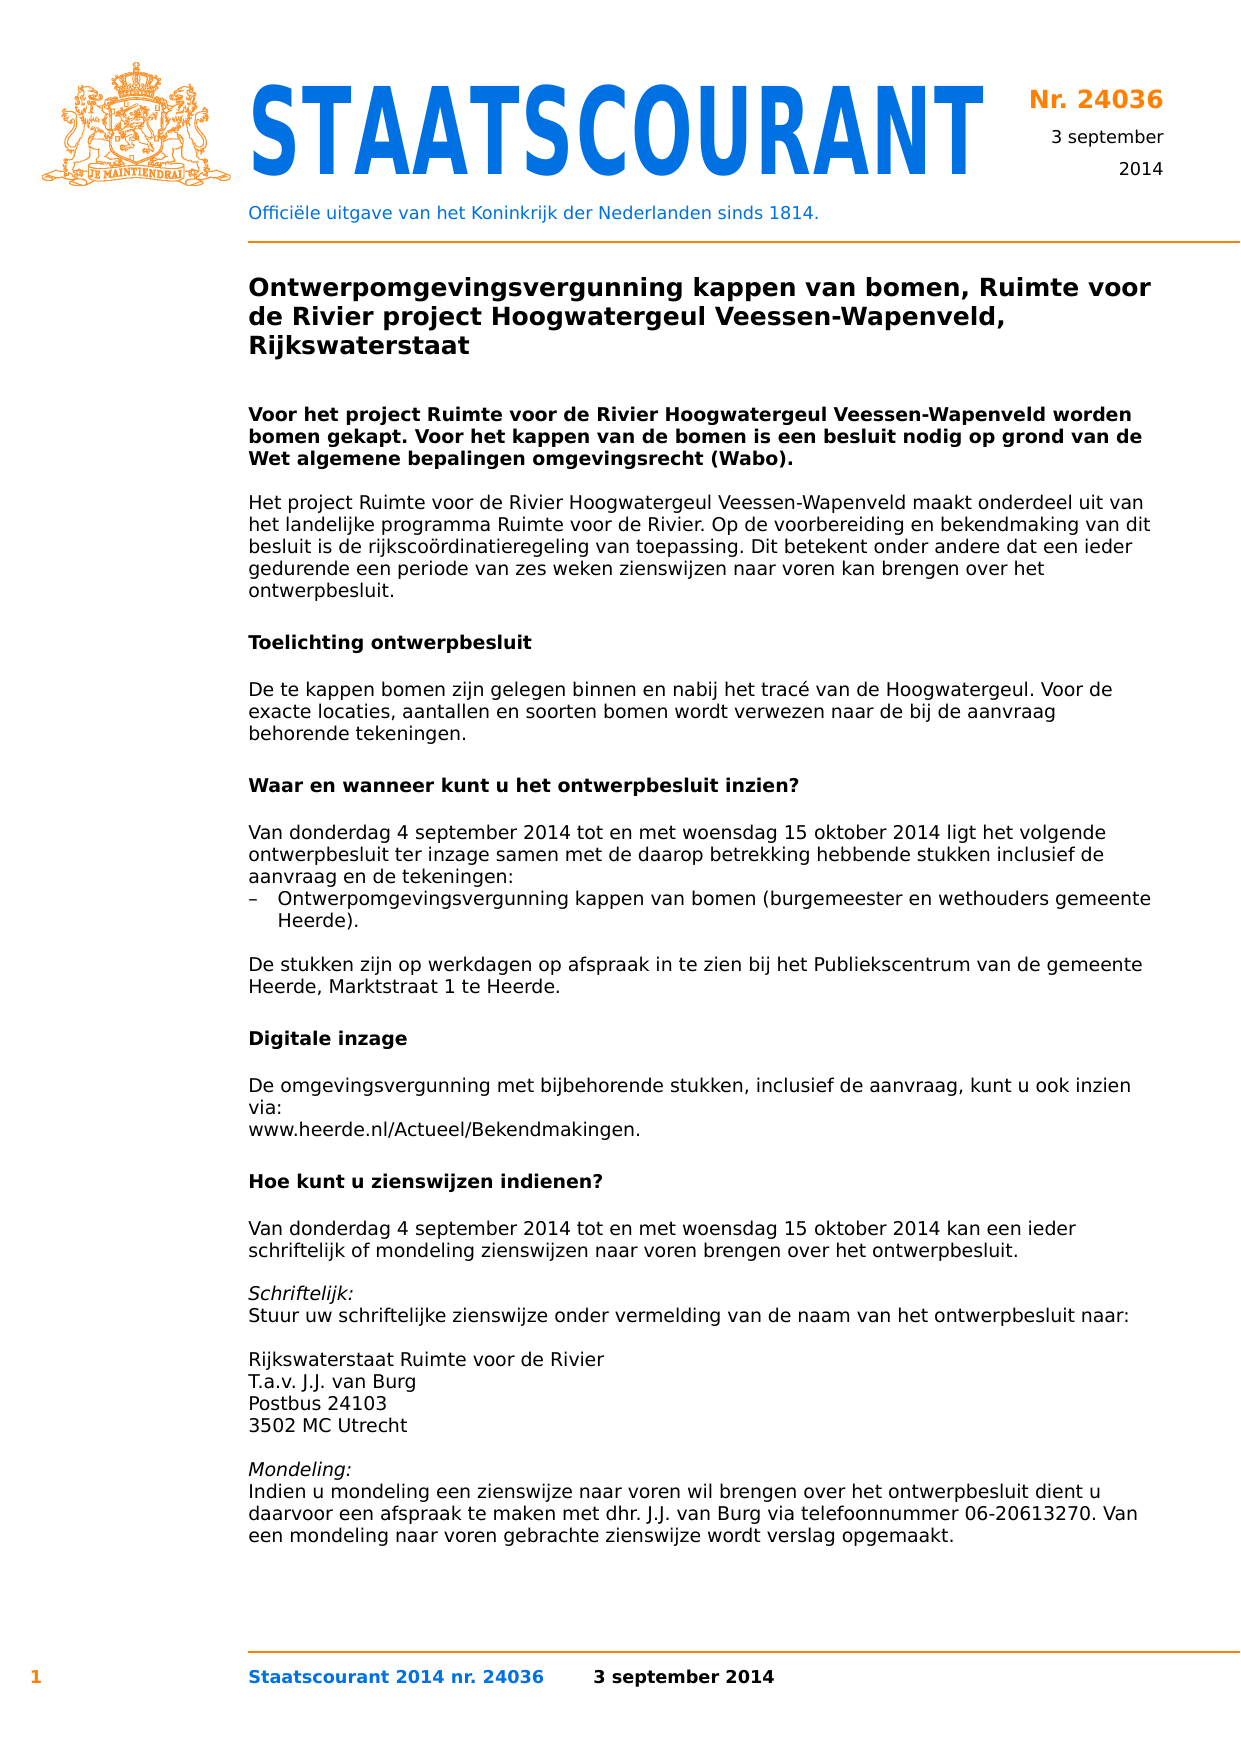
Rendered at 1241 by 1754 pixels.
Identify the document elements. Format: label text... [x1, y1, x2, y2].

table_header Nr. 24036 [998, 62, 1240, 121]
table_cell 2014 [998, 153, 1240, 203]
text Indien u mondeling een zienswijze naar voren wil brengen over het ontwerpbesluit dient u daarvoor een afspraak te maken met dhr. J.J. van Burg via telefoonnummer 06-20613270. Van een mondeling naar voren gebrachte zienswijze wordt verslag opgemaakt. [248, 1481, 1163, 1547]
text Voor het project Ruimte voor de Rivier Hoogwatergeul Veessen-Wapenveld worden bomen gekapt. Voor het kappen van de bomen is een besluit nodig op grond van de Wet algemene bepalingen omgevingsrecht (Wabo). [248, 404, 1163, 470]
table_header STAATSCOURANT [248, 62, 998, 203]
text Van donderdag 4 september 2014 tot en met woensdag 15 oktober 2014 kan een ieder schriftelijk of mondeling zienswijzen naar voren brengen over het ontwerpbesluit. [248, 1217, 1163, 1261]
text Schriftelijk: [248, 1283, 1163, 1305]
text www.heerde.nl/Actueel/Bekendmakingen. [248, 1118, 1163, 1141]
text De omgevingsvergunning met bijbehorende stukken, inclusief de aanvraag, kunt u ook inzien via: [248, 1074, 1163, 1118]
text Mondeling: [248, 1459, 1163, 1481]
text Rijkswaterstaat Ruimte voor de Rivier [248, 1349, 1163, 1371]
text 3502 MC Utrecht [248, 1415, 1163, 1437]
text Postbus 24103 [248, 1393, 1163, 1415]
subtitle Ontwerpomgevingsvergunning kappen van bomen, Ruimte voor de Rivier project Hoogwatergeul Veessen-Wapenveld, Rijkswaterstaat [248, 273, 1163, 361]
subtitle Toelichting ontwerpbesluit [248, 632, 1163, 654]
text Van donderdag 4 september 2014 tot en met woensdag 15 oktober 2014 ligt het volgende ontwerpbesluit ter inzage samen met de daarop betrekking hebbende stukken inclusief de aanvraag en de tekeningen: [248, 822, 1163, 888]
subtitle Hoe kunt u zienswijzen indienen? [248, 1171, 1163, 1192]
text T.a.v. J.J. van Burg [248, 1371, 1163, 1393]
subtitle Waar en wanneer kunt u het ontwerpbesluit inzien? [248, 775, 1163, 797]
text Stuur uw schriftelijke zienswijze onder vermelding van de naam van het ontwerpbesluit naar: [248, 1305, 1163, 1327]
table_cell 3 september [998, 121, 1240, 153]
subtitle Digitale inzage [248, 1028, 1163, 1049]
text De te kappen bomen zijn gelegen binnen en nabij het tracé van de Hoogwatergeul. Voor de exacte locaties, aantallen en soorten bomen wordt verwezen naar de bij de aanvraag behorende tekeningen. [248, 679, 1163, 745]
text De stukken zijn op werkdagen op afspraak in te zien bij het Publiekscentrum van de gemeente Heerde, Marktstraat 1 te Heerde. [248, 954, 1163, 998]
table_cell Officiële uitgave van het Koninkrijk der Nederlanden sinds 1814. [248, 203, 1240, 241]
table_header [25, 62, 248, 241]
picture [41, 62, 231, 186]
text Het project Ruimte voor de Rivier Hoogwatergeul Veessen-Wapenveld maakt onderdeel uit van het landelijke programma Ruimte voor de Rivier. Op de voorbereiding en bekendmaking van dit besluit is de rijkscoördinatieregeling van toepassing. Dit betekent onder andere dat een ieder gedurende een periode van zes weken zienswijzen naar voren kan brengen over het ontwerpbesluit. [248, 492, 1163, 602]
text – Ontwerpomgevingsvergunning kappen van bomen (burgemeester en wethouders gemeente Heerde). [248, 888, 1163, 932]
